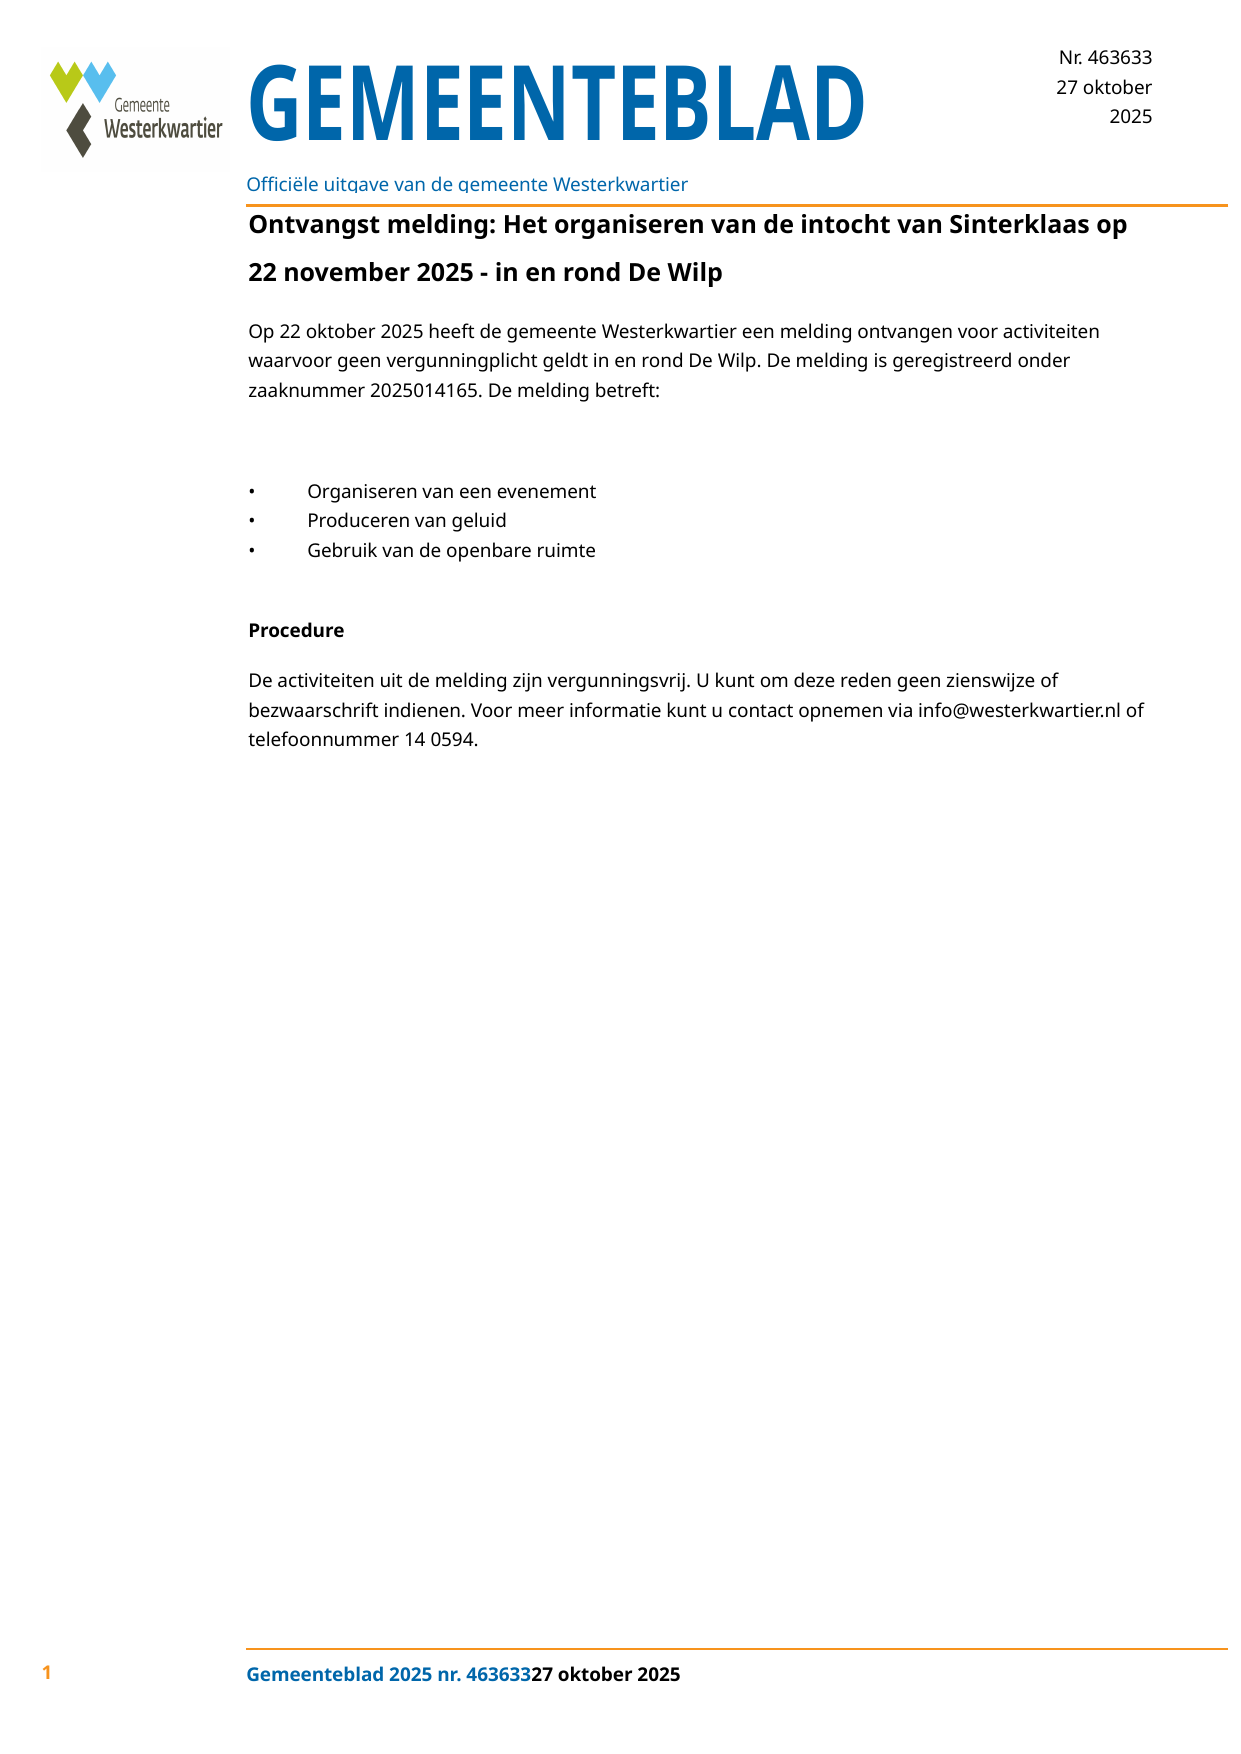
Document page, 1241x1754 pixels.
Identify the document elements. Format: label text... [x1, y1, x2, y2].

list Gebruik van de openbare ruimte [248, 537, 1152, 563]
text De activiteiten uit de melding zijn vergunningsvrij. U kunt om deze reden geen zienswijze of bezwaarschrift indienen. Voor meer informatie kunt u contact opnemen via info@westerkwartier.nl of telefoonnummer 14 0594. [248, 667, 1152, 752]
list Produceren van geluid [248, 507, 1152, 533]
text Procedure [248, 617, 1152, 643]
text Op 22 oktober 2025 heeft de gemeente Westerkwartier een melding ontvangen voor activiteiten waarvoor geen vergunningplicht geldt in en rond De Wilp. De melding is geregistreerd onder zaaknummer 2025014165. De melding betreft: [248, 318, 1152, 403]
text Ontvangst melding: Het organiseren van de intocht van Sinterklaas op 22 november 2025 - in en rond De Wilp [248, 207, 1152, 288]
list Organiseren van een evenement [248, 478, 1152, 504]
picture [41, 47, 231, 172]
